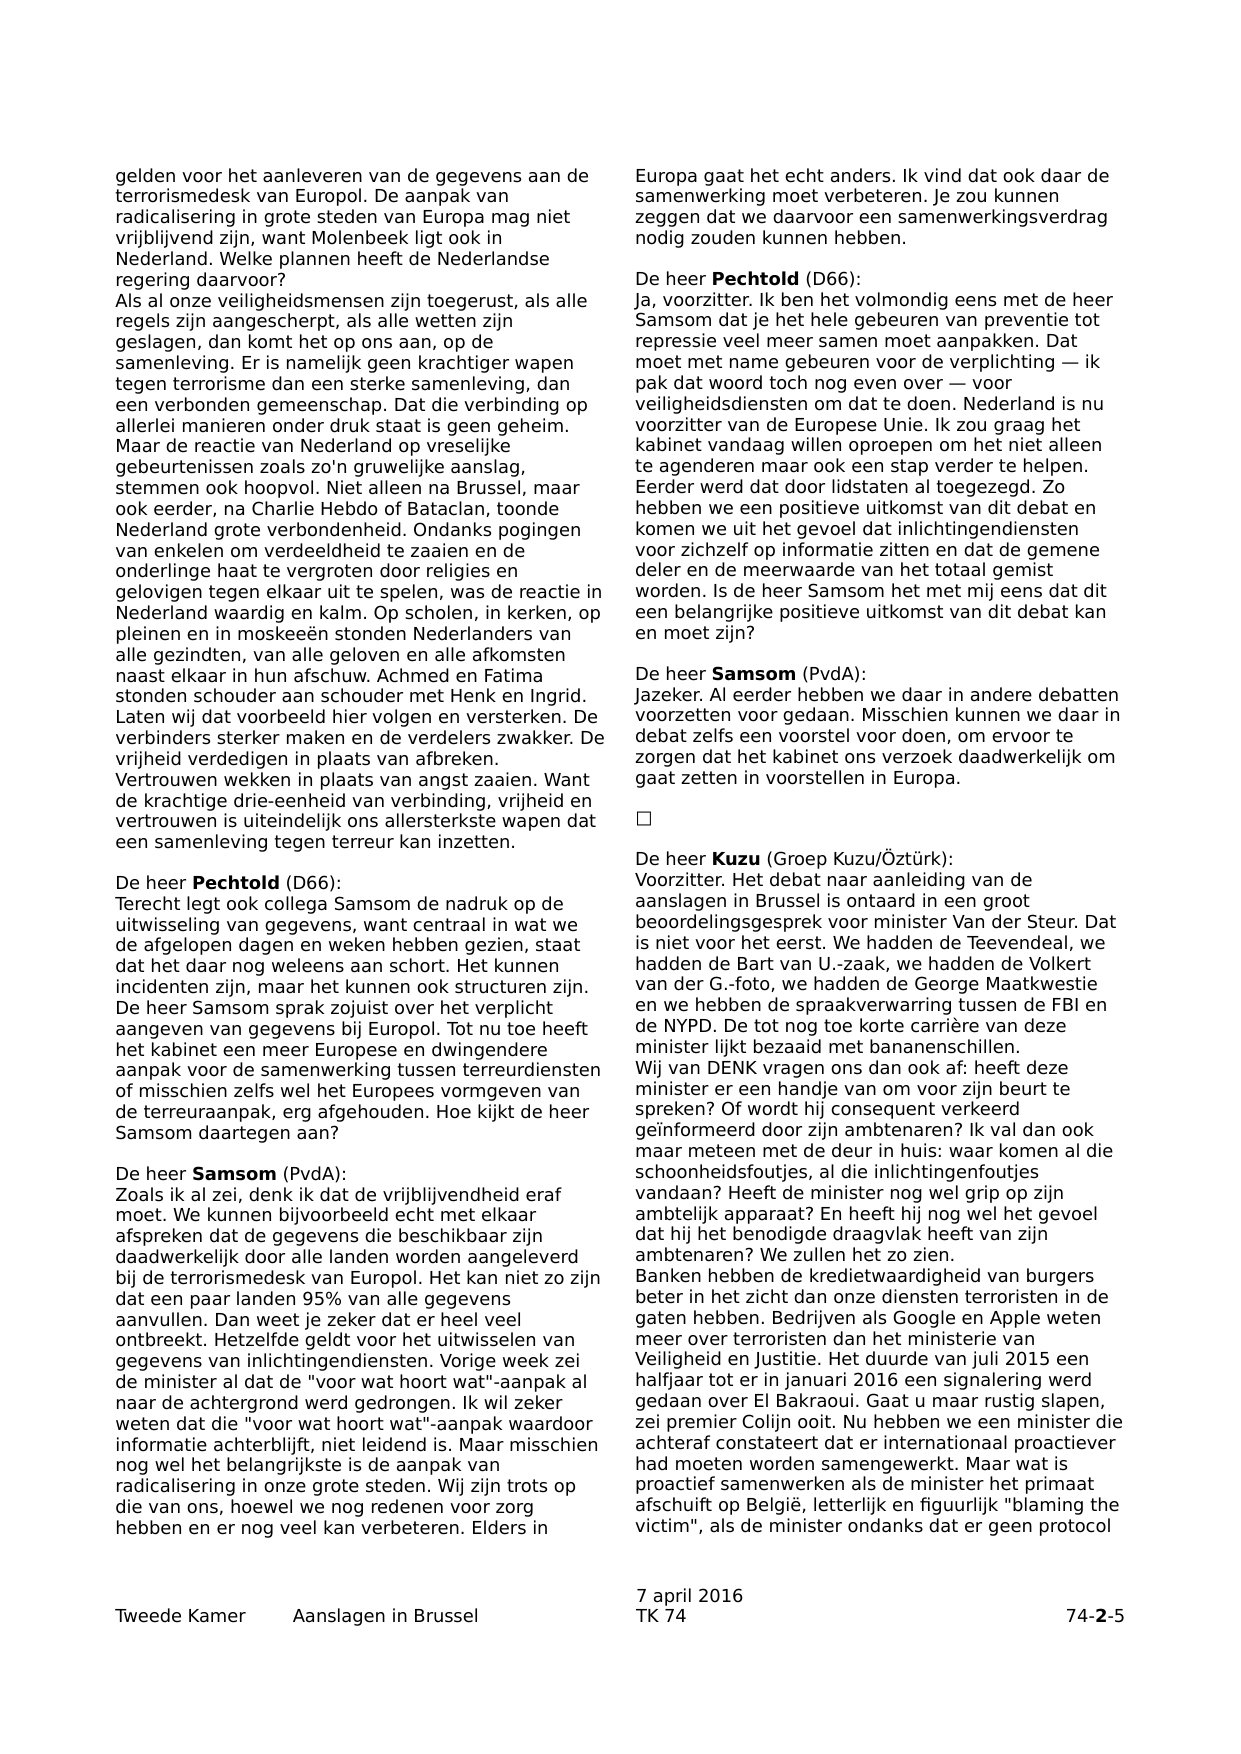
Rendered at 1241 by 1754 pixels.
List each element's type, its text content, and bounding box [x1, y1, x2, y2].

text Wij van DENK vragen ons dan ook af: heeft deze minister er een handje van om voor zijn beurt te spreken? Of wordt hij consequent verkeerd geïnformeerd door zijn ambtenaren? Ik val dan ook maar meteen met de deur in huis: waar komen al die schoonheidsfoutjes, al die inlichtingenfoutjes vandaan? Heeft de minister nog wel grip op zijn ambtelijk apparaat? En heeft hij nog wel het gevoel dat hij het benodigde draagvlak heeft van zijn ambtenaren? We zullen het zo zien. [635, 1057, 1125, 1266]
text Terecht legt ook collega Samsom de nadruk op de uitwisseling van gegevens, want centraal in wat we de afgelopen dagen en weken hebben gezien, staat dat het daar nog weleens aan schort. Het kunnen incidenten zijn, maar het kunnen ook structuren zijn. De heer Samsom sprak zojuist over het verplicht aangeven van gegevens bij Europol. Tot nu toe heeft het kabinet een meer Europese en dwingendere aanpak voor de samenwerking tussen terreurdiensten of misschien zelfs wel het Europees vormgeven van de terreuraanpak, erg afgehouden. Hoe kijkt de heer Samsom daartegen aan? [115, 893, 605, 1143]
text ⬜ [635, 808, 1125, 829]
text De heer Pechtold (D66): [115, 873, 605, 893]
text De heer Samsom (PvdA): [115, 1163, 605, 1184]
text gelden voor het aanleveren van de gegevens aan de terrorismedesk van Europol. De aanpak van radicalisering in grote steden van Europa mag niet vrijblijvend zijn, want Molenbeek ligt ook in Nederland. Welke plannen heeft de Nederlandse regering daarvoor? [115, 165, 605, 290]
text De heer Pechtold (D66): [635, 269, 1125, 289]
text Jazeker. Al eerder hebben we daar in andere debatten voorzetten voor gedaan. Misschien kunnen we daar in debat zelfs een voorstel voor doen, om ervoor te zorgen dat het kabinet ons verzoek daadwerkelijk om gaat zetten in voorstellen in Europa. [635, 684, 1125, 788]
text De heer Kuzu (Groep Kuzu/Öztürk): [635, 849, 1125, 870]
text Voorzitter. Het debat naar aanleiding van de aanslagen in Brussel is ontaard in een groot beoordelingsgesprek voor minister Van der Steur. Dat is niet voor het eerst. We hadden de Teevendeal, we hadden de Bart van U.-zaak, we hadden de Volkert van der G.-foto, we hadden de George Maatkwestie en we hebben de spraakverwarring tussen de FBI en de NYPD. De tot nog toe korte carrière van deze minister lijkt bezaaid met bananenschillen. [635, 870, 1125, 1057]
text Europa gaat het echt anders. Ik vind dat ook daar de samenwerking moet verbeteren. Je zou kunnen zeggen dat we daarvoor een samenwerkingsverdrag nodig zouden kunnen hebben. [635, 165, 1125, 249]
text De heer Samsom (PvdA): [635, 663, 1125, 684]
text Banken hebben de kredietwaardigheid van burgers beter in het zicht dan onze diensten terroristen in de gaten hebben. Bedrijven als Google en Apple weten meer over terroristen dan het ministerie van Veiligheid en Justitie. Het duurde van juli 2015 een halfjaar tot er in januari 2016 een signalering werd gedaan over El Bakraoui. Gaat u maar rustig slapen, zei premier Colijn ooit. Nu hebben we een minister die achteraf constateert dat er internationaal proactiever had moeten worden samengewerkt. Maar wat is proactief samenwerken als de minister het primaat afschuift op België, letterlijk en figuurlijk "blaming the victim", als de minister ondanks dat er geen protocol [635, 1266, 1125, 1537]
text Zoals ik al zei, denk ik dat de vrijblijvendheid eraf moet. We kunnen bijvoorbeeld echt met elkaar afspreken dat de gegevens die beschikbaar zijn daadwerkelijk door alle landen worden aangeleverd bij de terrorismedesk van Europol. Het kan niet zo zijn dat een paar landen 95% van alle gegevens aanvullen. Dan weet je zeker dat er heel veel ontbreekt. Hetzelfde geldt voor het uitwisselen van gegevens van inlichtingendiensten. Vorige week zei de minister al dat de "voor wat hoort wat"-aanpak al naar de achtergrond werd gedrongen. Ik wil zeker weten dat die "voor wat hoort wat"-aanpak waardoor informatie achterblijft, niet leidend is. Maar misschien nog wel het belangrijkste is de aanpak van radicalisering in onze grote steden. Wij zijn trots op die van ons, hoewel we nog redenen voor zorg hebben en er nog veel kan verbeteren. Elders in [115, 1184, 605, 1538]
text Als al onze veiligheidsmensen zijn toegerust, als alle regels zijn aangescherpt, als alle wetten zijn geslagen, dan komt het op ons aan, op de samenleving. Er is namelijk geen krachtiger wapen tegen terrorisme dan een sterke samenleving, dan een verbonden gemeenschap. Dat die verbinding op allerlei manieren onder druk staat is geen geheim. Maar de reactie van Nederland op vreselijke gebeurtenissen zoals zo'n gruwelijke aanslag, stemmen ook hoopvol. Niet alleen na Brussel, maar ook eerder, na Charlie Hebdo of Bataclan, toonde Nederland grote verbondenheid. Ondanks pogingen van enkelen om verdeeldheid te zaaien en de onderlinge haat te vergroten door religies en gelovigen tegen elkaar uit te spelen, was de reactie in Nederland waardig en kalm. Op scholen, in kerken, op pleinen en in moskeeën stonden Nederlanders van alle gezindten, van alle geloven en alle afkomsten naast elkaar in hun afschuw. Achmed en Fatima stonden schouder aan schouder met Henk en Ingrid. Laten wij dat voorbeeld hier volgen en versterken. De verbinders sterker maken en de verdelers zwakker. De vrijheid verdedigen in plaats van afbreken. Vertrouwen wekken in plaats van angst zaaien. Want de krachtige drie-eenheid van verbinding, vrijheid en vertrouwen is uiteindelijk ons allersterkste wapen dat een samenleving tegen terreur kan inzetten. [115, 290, 605, 853]
text Ja, voorzitter. Ik ben het volmondig eens met de heer Samsom dat je het hele gebeuren van preventie tot repressie veel meer samen moet aanpakken. Dat moet met name gebeuren voor de verplichting — ik pak dat woord toch nog even over — voor veiligheidsdiensten om dat te doen. Nederland is nu voorzitter van de Europese Unie. Ik zou graag het kabinet vandaag willen oproepen om het niet alleen te agenderen maar ook een stap verder te helpen. Eerder werd dat door lidstaten al toegezegd. Zo hebben we een positieve uitkomst van dit debat en komen we uit het gevoel dat inlichtingendiensten voor zichzelf op informatie zitten en dat de gemene deler en de meerwaarde van het totaal gemist worden. Is de heer Samsom het met mij eens dat dit een belangrijke positieve uitkomst van dit debat kan en moet zijn? [635, 289, 1125, 643]
